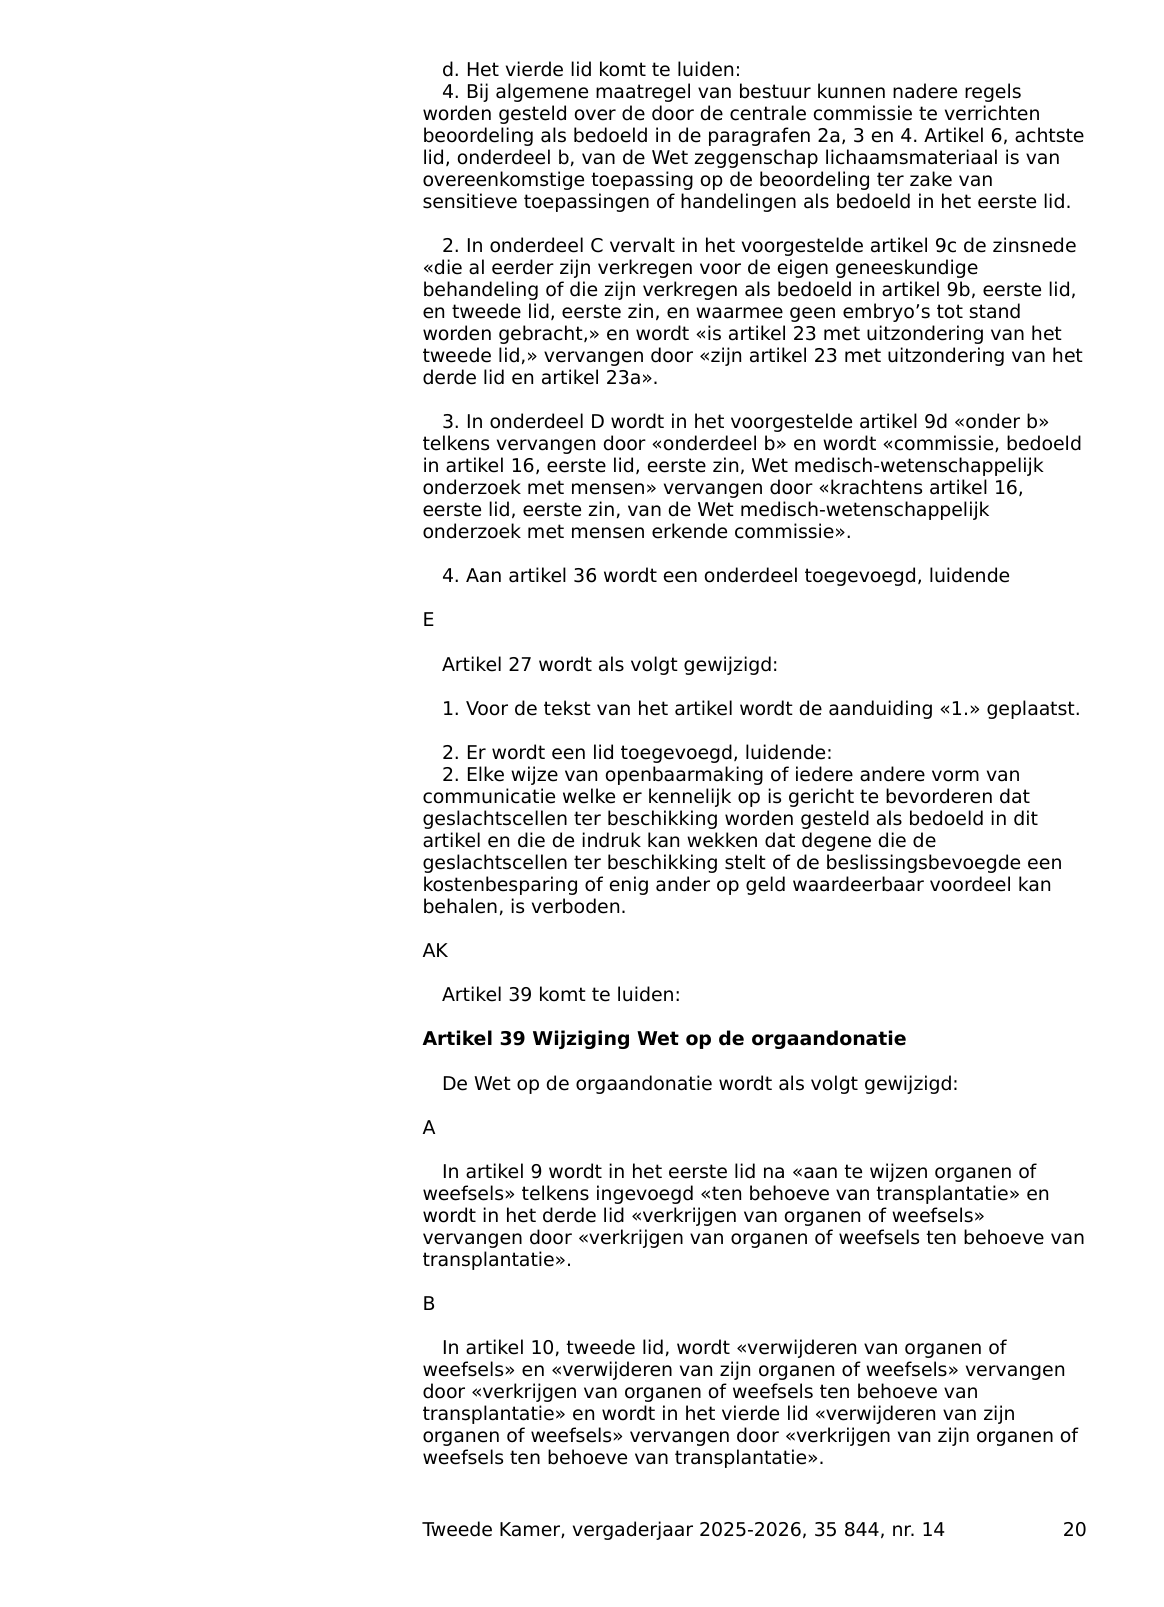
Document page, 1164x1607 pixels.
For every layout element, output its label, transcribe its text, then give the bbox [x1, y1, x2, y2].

text 4. Aan artikel 36 wordt een onderdeel toegevoegd, luidende [422, 565, 1087, 587]
text In artikel 10, tweede lid, wordt «verwijderen van organen of weefsels» en «verwijderen van zijn organen of weefsels» vervangen door «verkrijgen van organen of weefsels ten behoeve van transplantatie» en wordt in het vierde lid «verwijderen van zijn organen of weefsels» vervangen door «verkrijgen van zijn organen of weefsels ten behoeve van transplantatie». [422, 1337, 1087, 1469]
subtitle AK [422, 940, 1087, 962]
text d. Het vierde lid komt te luiden: [422, 59, 1087, 81]
text In artikel 9 wordt in het eerste lid na «aan te wijzen organen of weefsels» telkens ingevoegd «ten behoeve van transplantatie» en wordt in het derde lid «verkrijgen van organen of weefsels» vervangen door «verkrijgen van organen of weefsels ten behoeve van transplantatie». [422, 1161, 1087, 1271]
text 2. Er wordt een lid toegevoegd, luidende: [422, 742, 1087, 764]
text Artikel 39 komt te luiden: [422, 984, 1087, 1006]
text 4. Bij algemene maatregel van bestuur kunnen nadere regels worden gesteld over de door de centrale commissie te verrichten beoordeling als bedoeld in de paragrafen 2a, 3 en 4. Artikel 6, achtste lid, onderdeel b, van de Wet zeggenschap lichaamsmateriaal is van overeenkomstige toepassing op de beoordeling ter zake van sensitieve toepassingen of handelingen als bedoeld in het eerste lid. [422, 81, 1087, 213]
subtitle E [422, 609, 1087, 631]
subtitle B [422, 1293, 1087, 1315]
text 3. In onderdeel D wordt in het voorgestelde artikel 9d «onder b» telkens vervangen door «onderdeel b» en wordt «commissie, bedoeld in artikel 16, eerste lid, eerste zin, Wet medisch-wetenschappelijk onderzoek met mensen» vervangen door «krachtens artikel 16, eerste lid, eerste zin, van de Wet medisch-wetenschappelijk onderzoek met mensen erkende commissie». [422, 411, 1087, 543]
text 2. Elke wijze van openbaarmaking of iedere andere vorm van communicatie welke er kennelijk op is gericht te bevorderen dat geslachtscellen ter beschikking worden gesteld als bedoeld in dit artikel en die de indruk kan wekken dat degene die de geslachtscellen ter beschikking stelt of de beslissingsbevoegde een kostenbesparing of enig ander op geld waardeerbaar voordeel kan behalen, is verboden. [422, 764, 1087, 918]
text Artikel 27 wordt als volgt gewijzigd: [422, 653, 1087, 676]
text De Wet op de orgaandonatie wordt als volgt gewijzigd: [422, 1072, 1087, 1094]
subtitle A [422, 1117, 1087, 1138]
text 1. Voor de tekst van het artikel wordt de aanduiding «1.» geplaatst. [422, 698, 1087, 720]
text 2. In onderdeel C vervalt in het voorgestelde artikel 9c de zinsnede «die al eerder zijn verkregen voor de eigen geneeskundige behandeling of die zijn verkregen als bedoeld in artikel 9b, eerste lid, en tweede lid, eerste zin, en waarmee geen embryo’s tot stand worden gebracht,» en wordt «is artikel 23 met uitzondering van het tweede lid,» vervangen door «zijn artikel 23 met uitzondering van het derde lid en artikel 23a». [422, 235, 1087, 389]
subtitle Artikel 39 Wijziging Wet op de orgaandonatie [422, 1028, 1087, 1050]
